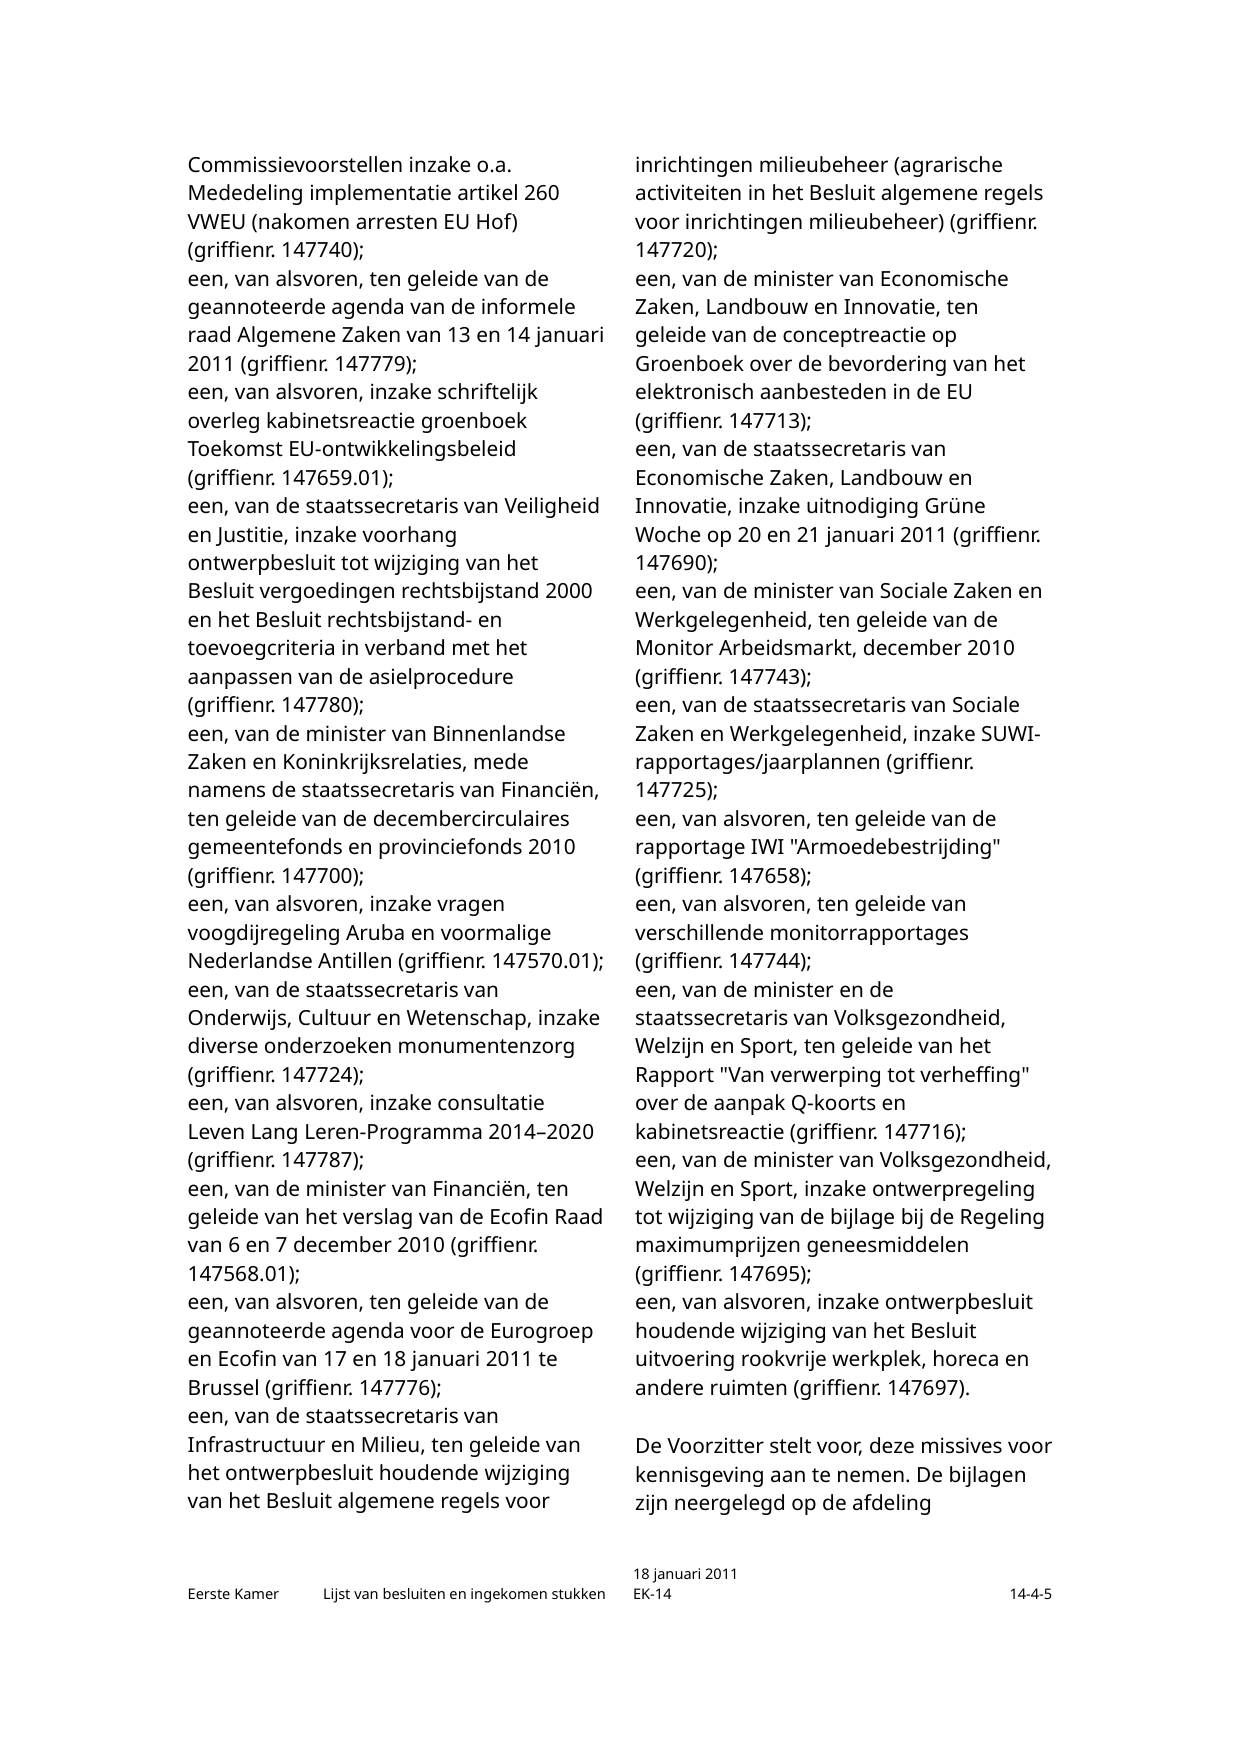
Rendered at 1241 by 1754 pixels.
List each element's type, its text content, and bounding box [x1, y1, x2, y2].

text een, van alsvoren, ten geleide van de geannoteerde agenda van de informele raad Algemene Zaken van 13 en 14 januari 2011 (griffienr. 147779); [187, 264, 605, 377]
text een, van de staatssecretaris van Veiligheid en Justitie, inzake voorhang ontwerpbesluit tot wijziging van het Besluit vergoedingen rechtsbijstand 2000 en het Besluit rechtsbijstand- en toevoegcriteria in verband met het aanpassen van de asielprocedure (griffienr. 147780); [187, 491, 605, 719]
text Commissievoorstellen inzake o.a. Mededeling implementatie artikel 260 VWEU (nakomen arresten EU Hof) (griffienr. 147740); [187, 150, 605, 264]
text een, van de minister van Financiën, ten geleide van het verslag van de Ecofin Raad van 6 en 7 december 2010 (griffienr. 147568.01); [187, 1174, 605, 1287]
text een, van alsvoren, ten geleide van de rapportage IWI "Armoedebestrijding" (griffienr. 147658); [635, 804, 1053, 889]
text De Voorzitter stelt voor, deze missives voor kennisgeving aan te nemen. De bijlagen zijn neergelegd op de afdeling [635, 1431, 1053, 1517]
text een, van alsvoren, ten geleide van verschillende monitorrapportages (griffienr. 147744); [635, 889, 1053, 975]
text een, van de minister van Sociale Zaken en Werkgelegenheid, ten geleide van de Monitor Arbeidsmarkt, december 2010 (griffienr. 147743); [635, 577, 1053, 690]
text een, van alsvoren, inzake schriftelijk overleg kabinetsreactie groenboek Toekomst EU-ontwikkelingsbeleid (griffienr. 147659.01); [187, 377, 605, 491]
text een, van de staatssecretaris van Economische Zaken, Landbouw en Innovatie, inzake uitnodiging Grüne Woche op 20 en 21 januari 2011 (griffienr. 147690); [635, 434, 1053, 577]
text een, van alsvoren, inzake consultatie Leven Lang Leren-Programma 2014–2020 (griffienr. 147787); [187, 1088, 605, 1174]
text een, van de minister van Volksgezondheid, Welzijn en Sport, inzake ontwerpregeling tot wijziging van de bijlage bij de Regeling maximumprijzen geneesmiddelen (griffienr. 147695); [635, 1145, 1053, 1287]
text een, van de minister van Economische Zaken, Landbouw en Innovatie, ten geleide van de conceptreactie op Groenboek over de bevordering van het elektronisch aanbesteden in de EU (griffienr. 147713); [635, 264, 1053, 434]
text een, van de staatssecretaris van Infrastructuur en Milieu, ten geleide van het ontwerpbesluit houdende wijziging van het Besluit algemene regels voor [187, 1401, 605, 1515]
text een, van de minister en de staatssecretaris van Volksgezondheid, Welzijn en Sport, ten geleide van het Rapport "Van verwerping tot verheffing" over de aanpak Q-koorts en kabinetsreactie (griffienr. 147716); [635, 975, 1053, 1145]
text een, van alsvoren, inzake vragen voogdijregeling Aruba en voormalige Nederlandse Antillen (griffienr. 147570.01); [187, 889, 605, 975]
text een, van alsvoren, inzake ontwerpbesluit houdende wijziging van het Besluit uitvoering rookvrije werkplek, horeca en andere ruimten (griffienr. 147697). [635, 1287, 1053, 1401]
text een, van de staatssecretaris van Sociale Zaken en Werkgelegenheid, inzake SUWI-rapportages/jaarplannen (griffienr. 147725); [635, 690, 1053, 804]
text een, van de staatssecretaris van Onderwijs, Cultuur en Wetenschap, inzake diverse onderzoeken monumentenzorg (griffienr. 147724); [187, 975, 605, 1088]
text inrichtingen milieubeheer (agrarische activiteiten in het Besluit algemene regels voor inrichtingen milieubeheer) (griffienr. 147720); [635, 150, 1053, 264]
text een, van alsvoren, ten geleide van de geannoteerde agenda voor de Eurogroep en Ecofin van 17 en 18 januari 2011 te Brussel (griffienr. 147776); [187, 1287, 605, 1401]
text een, van de minister van Binnenlandse Zaken en Koninkrijksrelaties, mede namens de staatssecretaris van Financiën, ten geleide van de decembercirculaires gemeentefonds en provinciefonds 2010 (griffienr. 147700); [187, 719, 605, 889]
